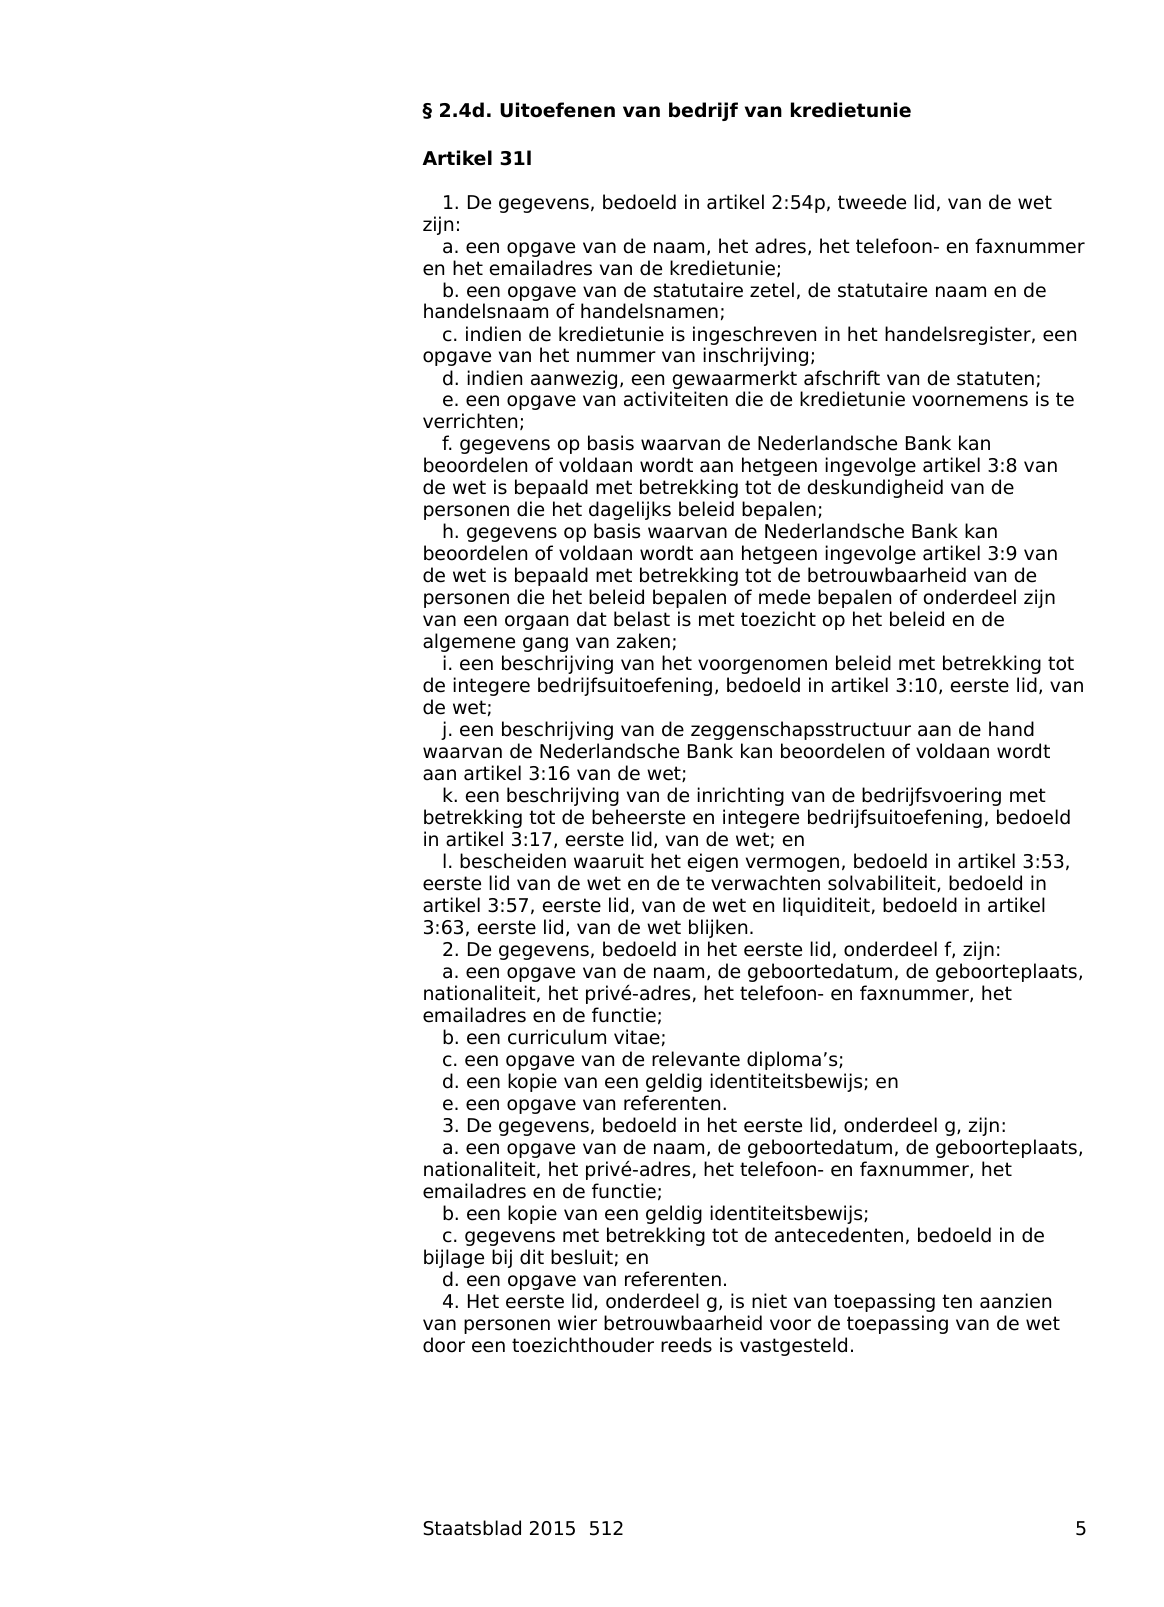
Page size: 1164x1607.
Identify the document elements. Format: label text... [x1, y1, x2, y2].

subtitle Artikel 31l [422, 147, 1087, 169]
text d. een opgave van referenten. [422, 1268, 1087, 1291]
text a. een opgave van de naam, het adres, het telefoon- en faxnummer en het emailadres van de kredietunie; [422, 236, 1087, 279]
text a. een opgave van de naam, de geboortedatum, de geboorteplaats, nationaliteit, het privé-adres, het telefoon- en faxnummer, het emailadres en de functie; [422, 1137, 1087, 1203]
text e. een opgave van activiteiten die de kredietunie voornemens is te verrichten; [422, 389, 1087, 433]
text d. een kopie van een geldig identiteitsbewijs; en [422, 1071, 1087, 1093]
text b. een curriculum vitae; [422, 1027, 1087, 1049]
text k. een beschrijving van de inrichting van de bedrijfsvoering met betrekking tot de beheerste en integere bedrijfsuitoefening, bedoeld in artikel 3:17, eerste lid, van de wet; en [422, 785, 1087, 851]
text c. indien de kredietunie is ingeschreven in het handelsregister, een opgave van het nummer van inschrijving; [422, 323, 1087, 367]
text 2. De gegevens, bedoeld in het eerste lid, onderdeel f, zijn: [422, 939, 1087, 961]
text h. gegevens op basis waarvan de Nederlandsche Bank kan beoordelen of voldaan wordt aan hetgeen ingevolge artikel 3:9 van de wet is bepaald met betrekking tot de betrouwbaarheid van de personen die het beleid bepalen of mede bepalen of onderdeel zijn van een orgaan dat belast is met toezicht op het beleid en de algemene gang van zaken; [422, 521, 1087, 653]
text e. een opgave van referenten. [422, 1093, 1087, 1115]
text b. een opgave van de statutaire zetel, de statutaire naam en de handelsnaam of handelsnamen; [422, 279, 1087, 323]
text b. een kopie van een geldig identiteitsbewijs; [422, 1203, 1087, 1224]
text 1. De gegevens, bedoeld in artikel 2:54p, tweede lid, van de wet zijn: [422, 192, 1087, 236]
text d. indien aanwezig, een gewaarmerkt afschrift van de statuten; [422, 367, 1087, 389]
text 4. Het eerste lid, onderdeel g, is niet van toepassing ten aanzien van personen wier betrouwbaarheid voor de toepassing van de wet door een toezichthouder reeds is vastgesteld. [422, 1291, 1087, 1356]
text c. een opgave van de relevante diploma’s; [422, 1049, 1087, 1071]
subtitle § 2.4d. Uitoefenen van bedrijf van kredietunie [422, 100, 1087, 122]
text 3. De gegevens, bedoeld in het eerste lid, onderdeel g, zijn: [422, 1115, 1087, 1137]
text j. een beschrijving van de zeggenschapsstructuur aan de hand waarvan de Nederlandsche Bank kan beoordelen of voldaan wordt aan artikel 3:16 van de wet; [422, 719, 1087, 785]
text l. bescheiden waaruit het eigen vermogen, bedoeld in artikel 3:53, eerste lid van de wet en de te verwachten solvabiliteit, bedoeld in artikel 3:57, eerste lid, van de wet en liquiditeit, bedoeld in artikel 3:63, eerste lid, van de wet blijken. [422, 851, 1087, 939]
text c. gegevens met betrekking tot de antecedenten, bedoeld in de bijlage bij dit besluit; en [422, 1224, 1087, 1268]
text i. een beschrijving van het voorgenomen beleid met betrekking tot de integere bedrijfsuitoefening, bedoeld in artikel 3:10, eerste lid, van de wet; [422, 653, 1087, 719]
text f. gegevens op basis waarvan de Nederlandsche Bank kan beoordelen of voldaan wordt aan hetgeen ingevolge artikel 3:8 van de wet is bepaald met betrekking tot de deskundigheid van de personen die het dagelijks beleid bepalen; [422, 433, 1087, 521]
text a. een opgave van de naam, de geboortedatum, de geboorteplaats, nationaliteit, het privé-adres, het telefoon- en faxnummer, het emailadres en de functie; [422, 961, 1087, 1027]
